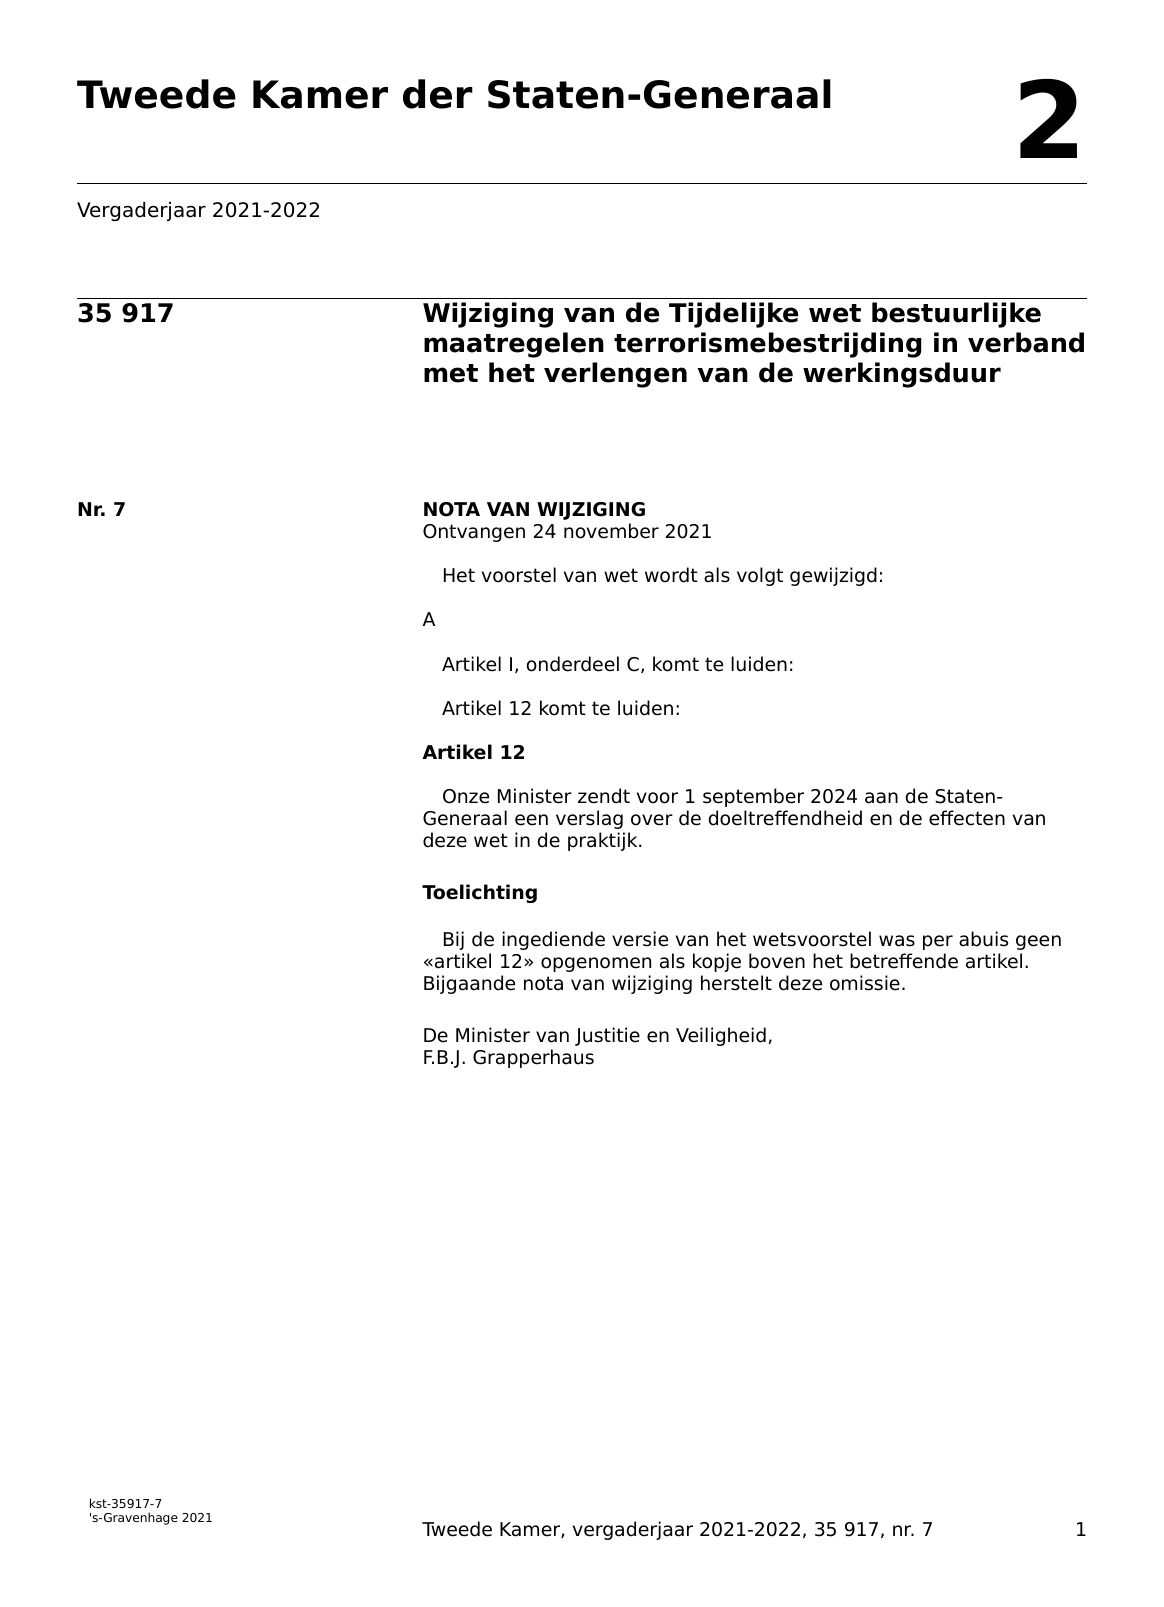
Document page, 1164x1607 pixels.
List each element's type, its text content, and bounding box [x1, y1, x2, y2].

text kst-35917-7 [88, 1497, 323, 1511]
text Bij de ingediende versie van het wetsvoorstel was per abuis geen «artikel 12» opgenomen als kopje boven het betreffende artikel. Bijgaande nota van wijziging herstelt deze omissie. [422, 929, 1087, 995]
text Artikel 12 komt te luiden: [422, 698, 1087, 720]
table_header Tweede Kamer der Staten-Generaal [77, 59, 886, 183]
text Het voorstel van wet wordt als volgt gewijzigd: [422, 565, 1087, 587]
text De Minister van Justitie en Veiligheid, F.B.J. Grapperhaus [422, 1025, 1087, 1069]
subtitle Toelichting [422, 882, 1087, 904]
text Artikel I, onderdeel C, komt te luiden: [422, 653, 1087, 676]
subtitle 35 917 Wijziging van de Tijdelijke wet bestuurlijke maatregelen terrorismebestrijding in verband met het verlengen van de werkingsduur [77, 299, 1087, 388]
text Ontvangen 24 november 2021 [422, 521, 1087, 543]
text Onze Minister zendt voor 1 september 2024 aan de Staten-Generaal een verslag over de doeltreffendheid en de effecten van deze wet in de praktijk. [422, 786, 1087, 852]
subtitle Nr. 7 NOTA VAN WIJZIGING [77, 499, 1087, 521]
subtitle Artikel 12 [422, 742, 1087, 764]
subtitle A [422, 609, 1087, 631]
text 's-Gravenhage 2021 [88, 1511, 323, 1525]
table_cell Vergaderjaar 2021-2022 [77, 184, 1087, 298]
table_header 2 [886, 59, 1087, 183]
